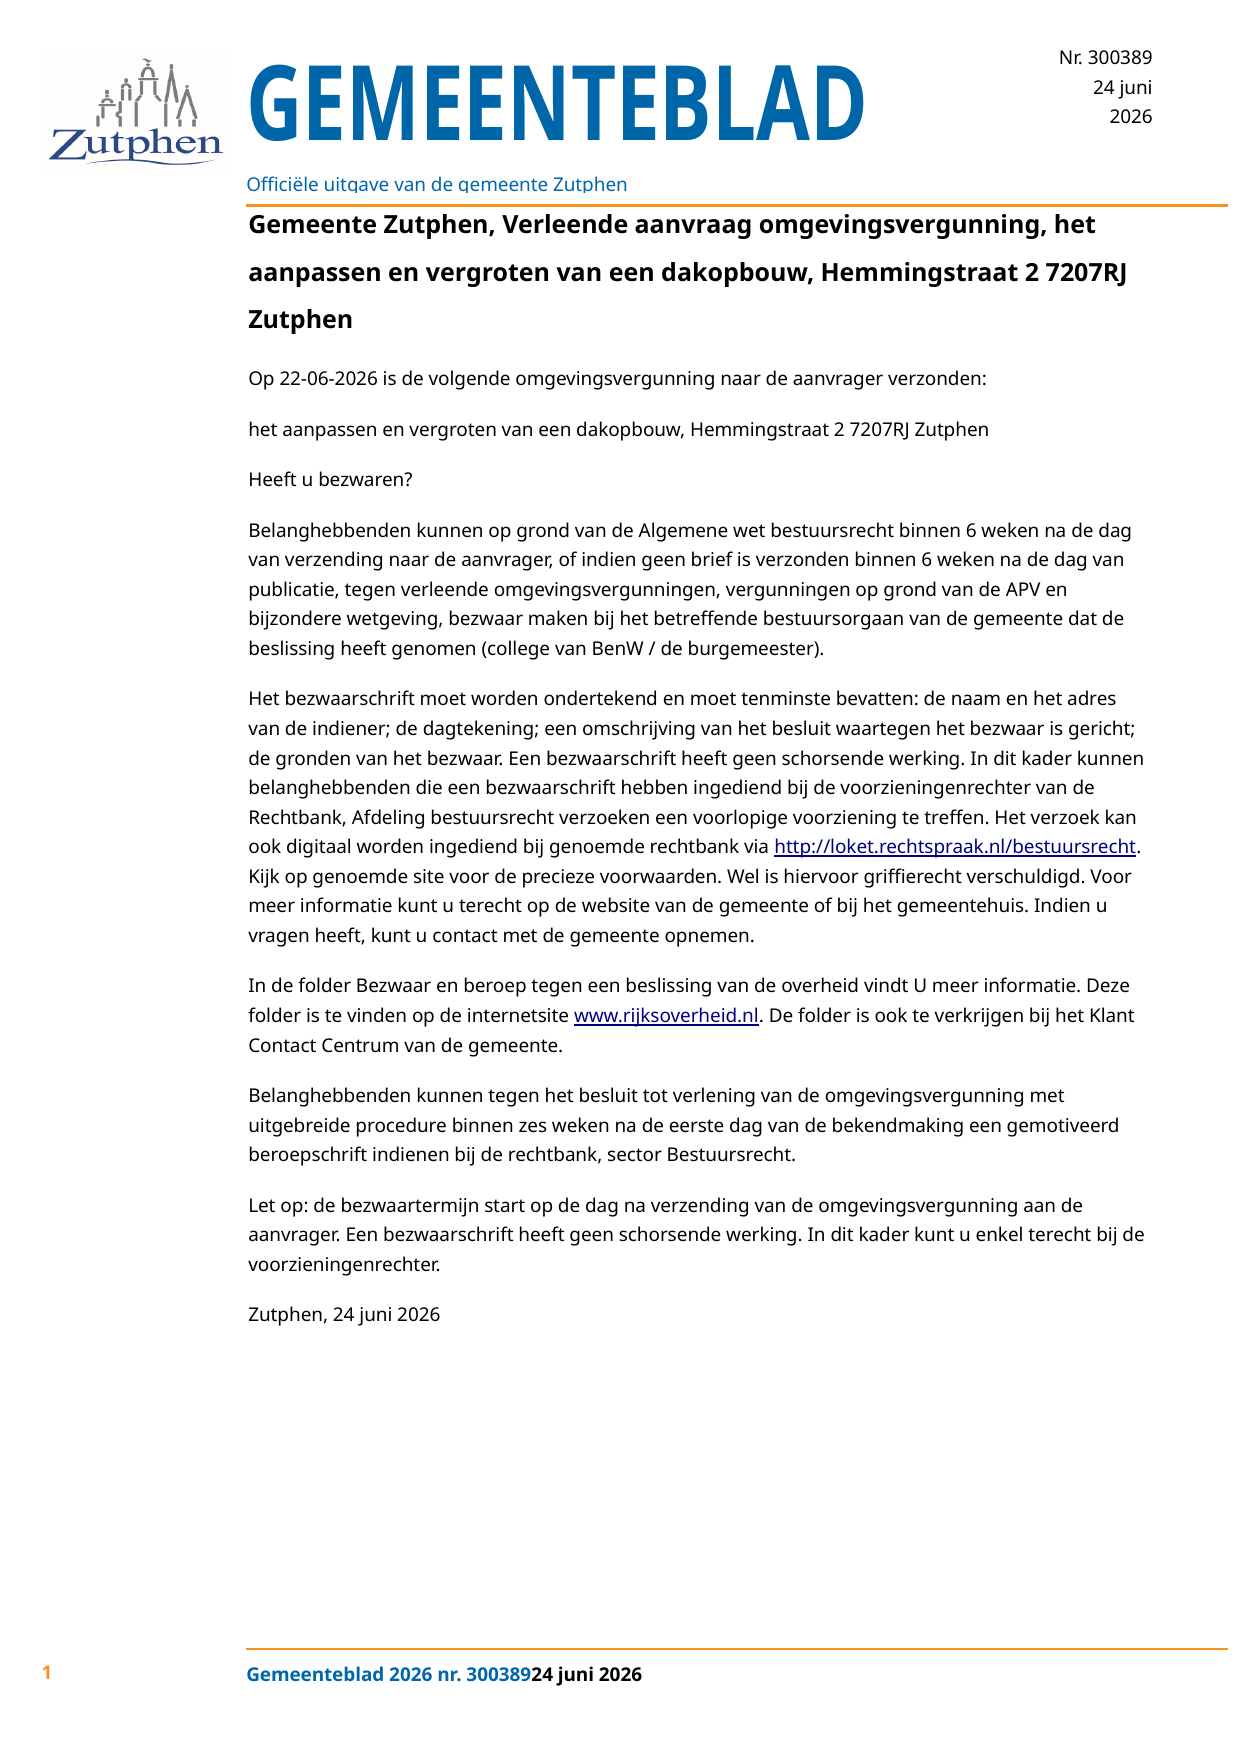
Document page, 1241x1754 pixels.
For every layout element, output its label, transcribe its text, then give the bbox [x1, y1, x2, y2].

text het aanpassen en vergroten van een dakopbouw, Hemmingstraat 2 7207RJ Zutphen [248, 416, 1152, 442]
text Let op: de bezwaartermijn start op de dag na verzending van de omgevingsvergunning aan de aanvrager. Een bezwaarschrift heeft geen schorsende werking. In dit kader kunt u enkel terecht bij de voorzieningenrechter. [248, 1192, 1152, 1277]
picture [41, 47, 231, 172]
text Gemeente Zutphen, Verleende aanvraag omgevingsvergunning, het aanpassen en vergroten van een dakopbouw, Hemmingstraat 2 7207RJ Zutphen [248, 207, 1152, 336]
text Op 22-06-2026 is de volgende omgevingsvergunning naar de aanvrager verzonden: [248, 366, 1152, 391]
text In de folder Bezwaar en beroep tegen een beslissing van de overheid vindt U meer informatie. Deze folder is te vinden op de internetsite www.rijksoverheid.nl. De folder is ook te verkrijgen bij het Klant Contact Centrum van de gemeente. [248, 973, 1152, 1057]
text Heeft u bezwaren? [248, 466, 1152, 492]
text Het bezwaarschrift moet worden ondertekend en moet tenminste bevatten: de naam en het adres van de indiener; de dagtekening; een omschrijving van het besluit waartegen het bezwaar is gericht; de gronden van het bezwaar. Een bezwaarschrift heeft geen schorsende werking. In dit kader kunnen belanghebbenden die een bezwaarschrift hebben ingediend bij de voorzieningenrechter van de Rechtbank, Afdeling bestuursrecht verzoeken een voorlopige voorziening te treffen. Het verzoek kan ook digitaal worden ingediend bij genoemde rechtbank via http://loket.rechtspraak.nl/bestuursrecht. Kijk op genoemde site voor de precieze voorwaarden. Wel is hiervoor griffierecht verschuldigd. Voor meer informatie kunt u terecht op de website van de gemeente of bij het gemeentehuis. Indien u vragen heeft, kunt u contact met de gemeente opnemen. [248, 686, 1152, 948]
text Belanghebbenden kunnen op grond van de Algemene wet bestuursrecht binnen 6 weken na de dag van verzending naar de aanvrager, of indien geen brief is verzonden binnen 6 weken na de dag van publicatie, tegen verleende omgevingsvergunningen, vergunningen op grond van de APV en bijzondere wetgeving, bezwaar maken bij het betreffende bestuursorgaan van de gemeente dat de beslissing heeft genomen (college van BenW / de burgemeester). [248, 517, 1152, 661]
text Zutphen, 24 juni 2026 [248, 1301, 1152, 1327]
text Belanghebbenden kunnen tegen het besluit tot verlening van de omgevingsvergunning met uitgebreide procedure binnen zes weken na de eerste dag van de bekendmaking een gemotiveerd beroepschrift indienen bij de rechtbank, sector Bestuursrecht. [248, 1082, 1152, 1167]
